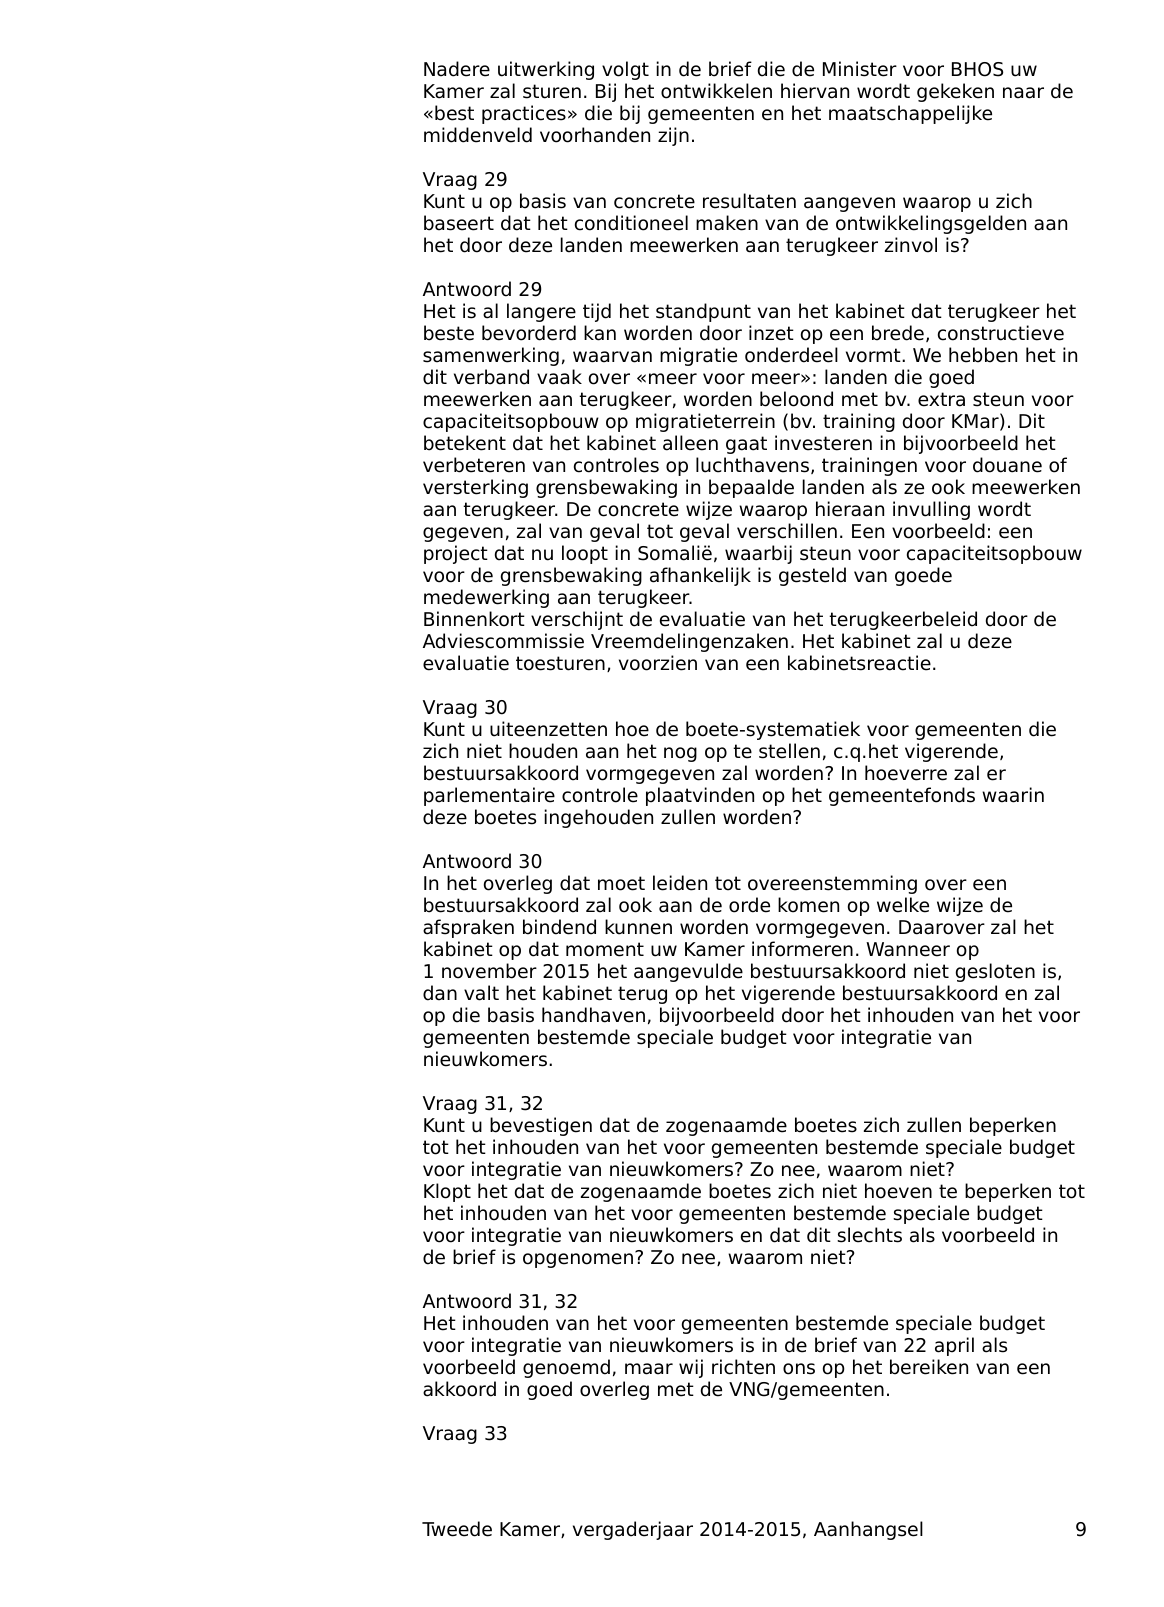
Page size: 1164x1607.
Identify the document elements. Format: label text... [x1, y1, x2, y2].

text Vraag 29 [422, 169, 1087, 191]
text In het overleg dat moet leiden tot overeenstemming over een bestuursakkoord zal ook aan de orde komen op welke wijze de afspraken bindend kunnen worden vormgegeven. Daarover zal het kabinet op dat moment uw Kamer informeren. Wanneer op 1 november 2015 het aangevulde bestuursakkoord niet gesloten is, dan valt het kabinet terug op het vigerende bestuursakkoord en zal op die basis handhaven, bijvoorbeeld door het inhouden van het voor gemeenten bestemde speciale budget voor integratie van nieuwkomers. [422, 873, 1087, 1071]
text Antwoord 29 [422, 279, 1087, 301]
text Klopt het dat de zogenaamde boetes zich niet hoeven te beperken tot het inhouden van het voor gemeenten bestemde speciale budget voor integratie van nieuwkomers en dat dit slechts als voorbeeld in de brief is opgenomen? Zo nee, waarom niet? [422, 1181, 1087, 1269]
text Antwoord 30 [422, 851, 1087, 873]
text Vraag 33 [422, 1423, 1087, 1445]
text Vraag 30 [422, 697, 1087, 719]
text Kunt u bevestigen dat de zogenaamde boetes zich zullen beperken tot het inhouden van het voor gemeenten bestemde speciale budget voor integratie van nieuwkomers? Zo nee, waarom niet? [422, 1115, 1087, 1181]
text Vraag 31, 32 [422, 1093, 1087, 1115]
text Het is al langere tijd het standpunt van het kabinet dat terugkeer het beste bevorderd kan worden door inzet op een brede, constructieve samenwerking, waarvan migratie onderdeel vormt. We hebben het in dit verband vaak over «meer voor meer»: landen die goed meewerken aan terugkeer, worden beloond met bv. extra steun voor capaciteitsopbouw op migratieterrein (bv. training door KMar). Dit betekent dat het kabinet alleen gaat investeren in bijvoorbeeld het verbeteren van controles op luchthavens, trainingen voor douane of versterking grensbewaking in bepaalde landen als ze ook meewerken aan terugkeer. De concrete wijze waarop hieraan invulling wordt gegeven, zal van geval tot geval verschillen. Een voorbeeld: een project dat nu loopt in Somalië, waarbij steun voor capaciteitsopbouw voor de grensbewaking afhankelijk is gesteld van goede medewerking aan terugkeer. [422, 301, 1087, 609]
text Het inhouden van het voor gemeenten bestemde speciale budget voor integratie van nieuwkomers is in de brief van 22 april als voorbeeld genoemd, maar wij richten ons op het bereiken van een akkoord in goed overleg met de VNG/gemeenten. [422, 1313, 1087, 1401]
text Binnenkort verschijnt de evaluatie van het terugkeerbeleid door de Adviescommissie Vreemdelingenzaken. Het kabinet zal u deze evaluatie toesturen, voorzien van een kabinetsreactie. [422, 609, 1087, 675]
text Kunt u op basis van concrete resultaten aangeven waarop u zich baseert dat het conditioneel maken van de ontwikkelingsgelden aan het door deze landen meewerken aan terugkeer zinvol is? [422, 191, 1087, 257]
text Antwoord 31, 32 [422, 1291, 1087, 1313]
text Nadere uitwerking volgt in de brief die de Minister voor BHOS uw Kamer zal sturen. Bij het ontwikkelen hiervan wordt gekeken naar de «best practices» die bij gemeenten en het maatschappelijke middenveld voorhanden zijn. [422, 59, 1087, 147]
text Kunt u uiteenzetten hoe de boete-systematiek voor gemeenten die zich niet houden aan het nog op te stellen, c.q.het vigerende, bestuursakkoord vormgegeven zal worden? In hoeverre zal er parlementaire controle plaatvinden op het gemeentefonds waarin deze boetes ingehouden zullen worden? [422, 719, 1087, 829]
